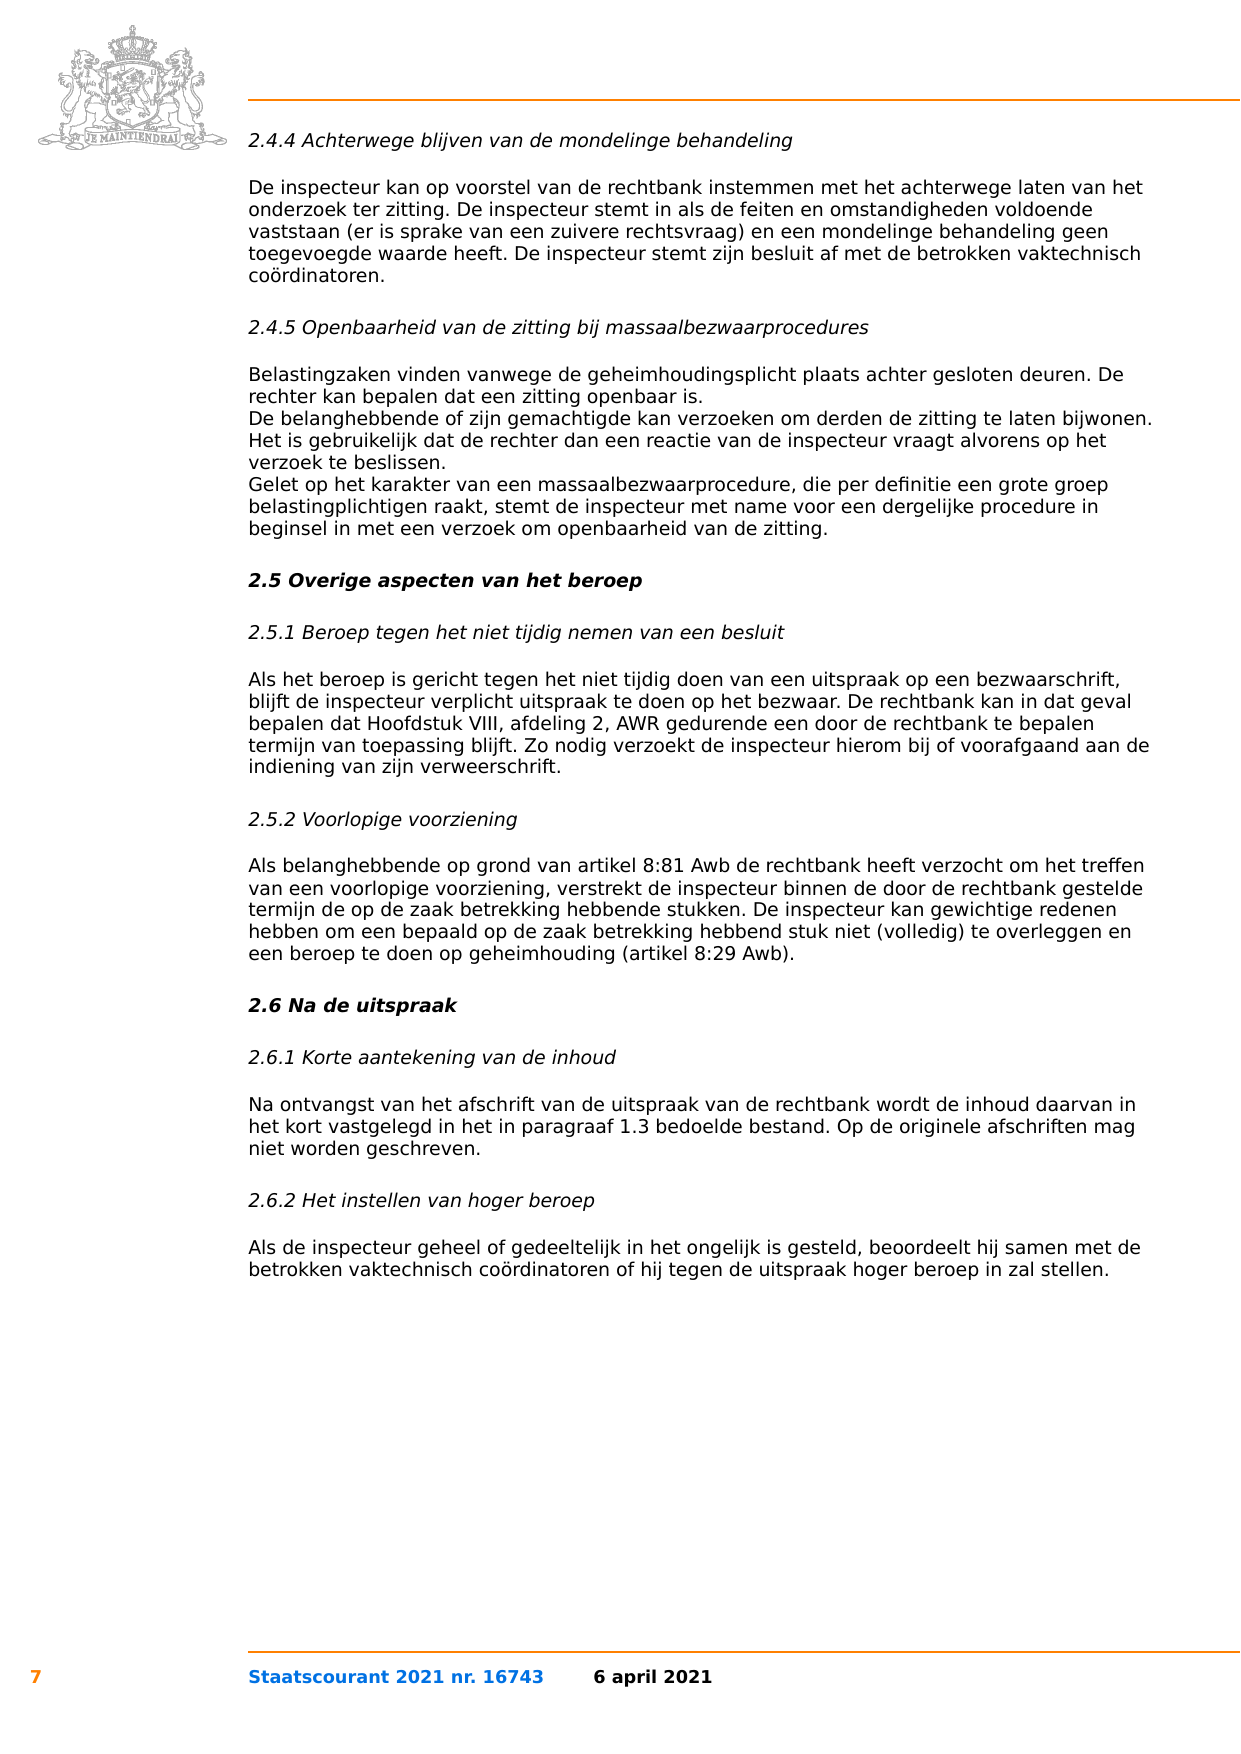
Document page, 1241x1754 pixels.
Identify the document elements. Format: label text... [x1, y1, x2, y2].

text Gelet op het karakter van een massaalbezwaarprocedure, die per definitie een grote groep belastingplichtigen raakt, stemt de inspecteur met name voor een dergelijke procedure in beginsel in met een verzoek om openbaarheid van de zitting. [248, 474, 1163, 539]
text Als belanghebbende op grond van artikel 8:81 Awb de rechtbank heeft verzocht om het treffen van een voorlopige voorziening, verstrekt de inspecteur binnen de door de rechtbank gestelde termijn de op de zaak betrekking hebbende stukken. De inspecteur kan gewichtige redenen hebben om een bepaald op de zaak betrekking hebbend stuk niet (volledig) te overleggen en een beroep te doen op geheimhouding (artikel 8:29 Awb). [248, 855, 1163, 965]
text De inspecteur kan op voorstel van de rechtbank instemmen met het achterwege laten van het onderzoek ter zitting. De inspecteur stemt in als de feiten en omstandigheden voldoende vaststaan (er is sprake van een zuivere rechtsvraag) en een mondelinge behandeling geen toegevoegde waarde heeft. De inspecteur stemt zijn besluit af met de betrokken vaktechnisch coördinatoren. [248, 177, 1163, 287]
subtitle 2.6.1 Korte aantekening van de inhoud [248, 1047, 1163, 1069]
subtitle 2.6 Na de uitspraak [248, 995, 1163, 1017]
text Als de inspecteur geheel of gedeeltelijk in het ongelijk is gesteld, beoordeelt hij samen met de betrokken vaktechnisch coördinatoren of hij tegen de uitspraak hoger beroep in zal stellen. [248, 1237, 1163, 1281]
subtitle 2.5.1 Beroep tegen het niet tijdig nemen van een besluit [248, 622, 1163, 643]
text Na ontvangst van het afschrift van de uitspraak van de rechtbank wordt de inhoud daarvan in het kort vastgelegd in het in paragraaf 1.3 bedoelde bestand. Op de originele afschriften mag niet worden geschreven. [248, 1094, 1163, 1160]
subtitle 2.5 Overige aspecten van het beroep [248, 569, 1163, 592]
subtitle 2.5.2 Voorlopige voorziening [248, 808, 1163, 830]
picture [38, 25, 227, 150]
text Belastingzaken vinden vanwege de geheimhoudingsplicht plaats achter gesloten deuren. De rechter kan bepalen dat een zitting openbaar is. [248, 364, 1163, 408]
subtitle 2.4.4 Achterwege blijven van de mondelinge behandeling [248, 130, 1163, 152]
subtitle 2.4.5 Openbaarheid van de zitting bij massaalbezwaarprocedures [248, 317, 1163, 339]
subtitle 2.6.2 Het instellen van hoger beroep [248, 1190, 1163, 1212]
text Als het beroep is gericht tegen het niet tijdig doen van een uitspraak op een bezwaarschrift, blijft de inspecteur verplicht uitspraak te doen op het bezwaar. De rechtbank kan in dat geval bepalen dat Hoofdstuk VIII, afdeling 2, AWR gedurende een door de rechtbank te bepalen termijn van toepassing blijft. Zo nodig verzoekt de inspecteur hierom bij of voorafgaand aan de indiening van zijn verweerschrift. [248, 668, 1163, 778]
text De belanghebbende of zijn gemachtigde kan verzoeken om derden de zitting te laten bijwonen. Het is gebruikelijk dat de rechter dan een reactie van de inspecteur vraagt alvorens op het verzoek te beslissen. [248, 408, 1163, 474]
